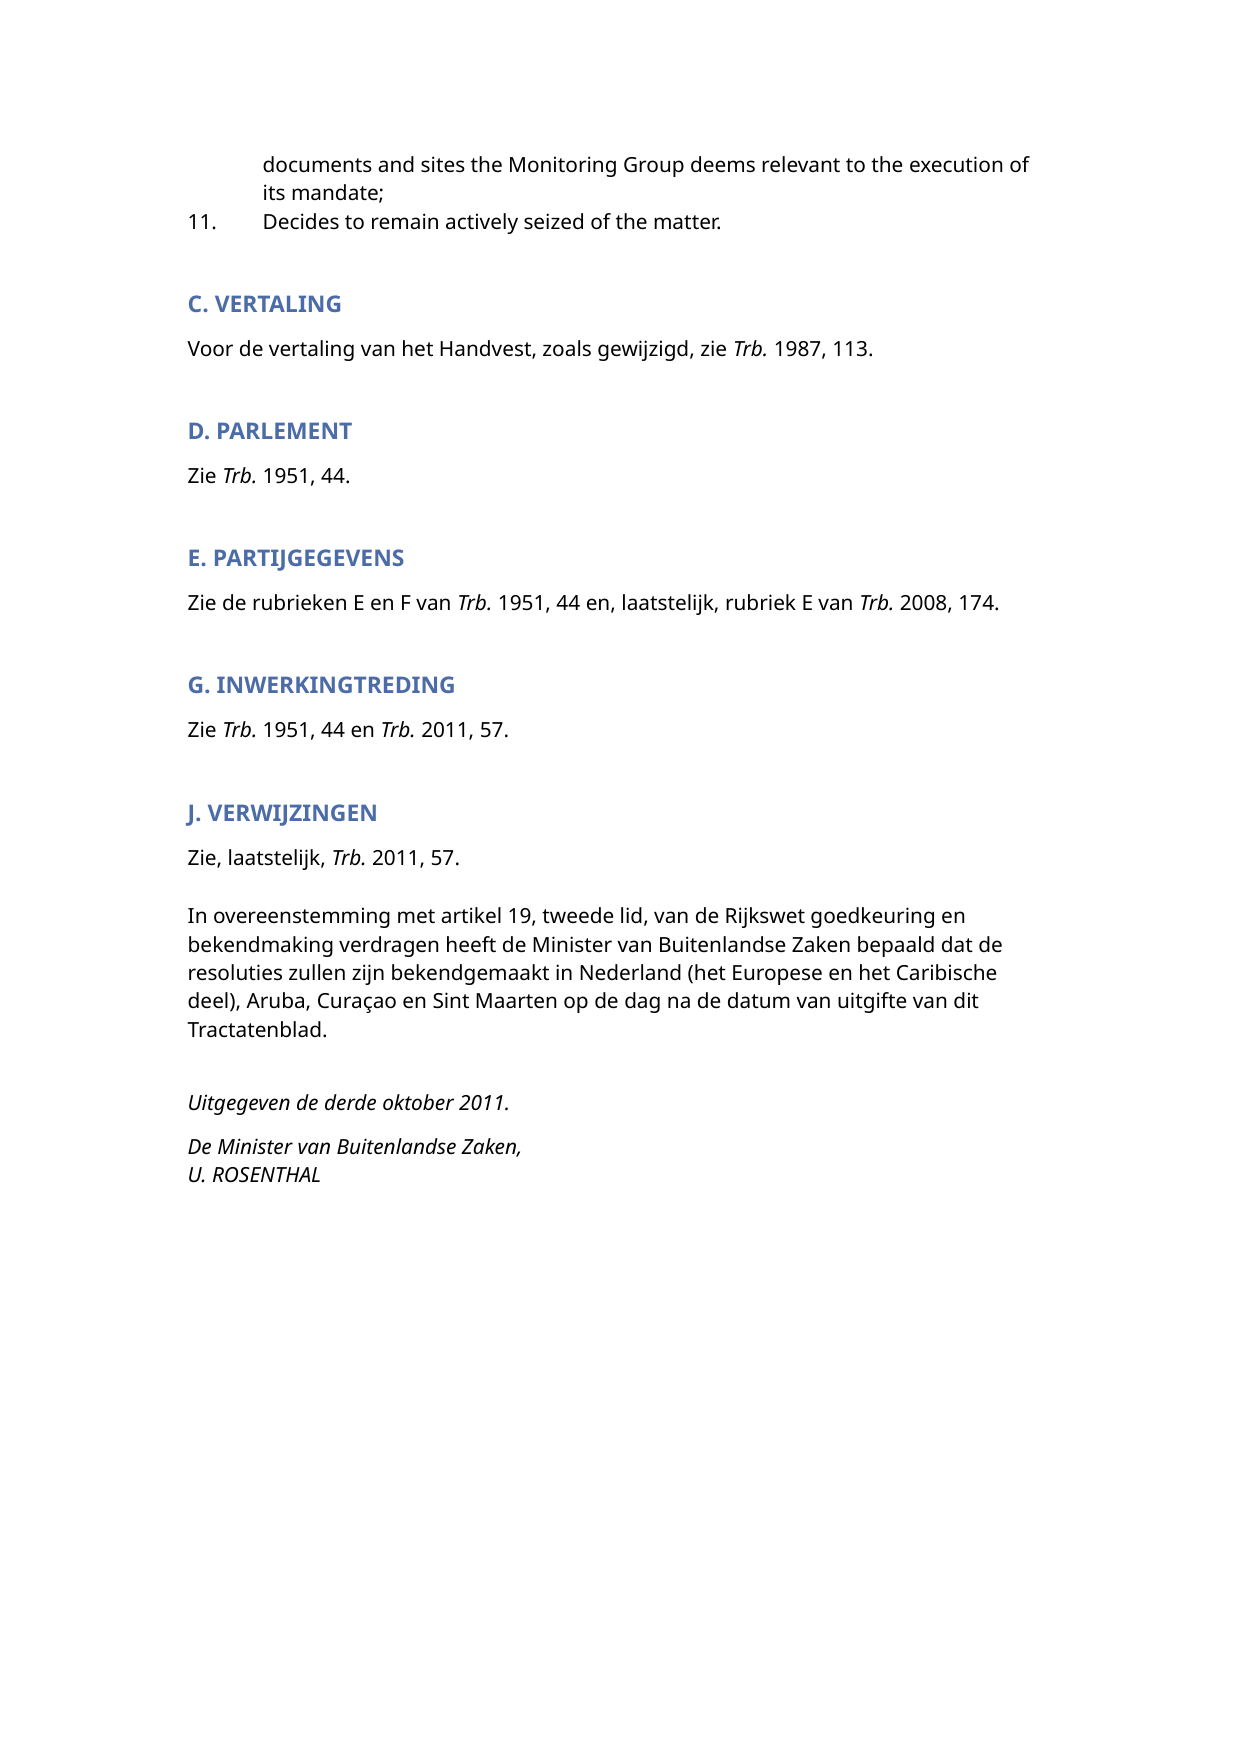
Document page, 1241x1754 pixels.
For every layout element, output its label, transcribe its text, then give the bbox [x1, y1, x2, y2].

subtitle D. PARLEMENT [187, 415, 1053, 446]
text U. ROSENTHAL [187, 1160, 1053, 1189]
text Uitgegeven de derde oktober 2011. [187, 1088, 1053, 1117]
list Decides to remain actively seized of the matter. [187, 207, 1053, 235]
text Zie Trb. 1951, 44. [187, 461, 1053, 490]
text Zie de rubrieken E en F van Trb. 1951, 44 en, laatstelijk, rubriek E van Trb. 2008, 174. [187, 588, 1053, 617]
text De Minister van Buitenlandse Zaken, [187, 1132, 1053, 1160]
text In overeenstemming met artikel 19, tweede lid, van de Rijkswet goedkeuring en bekendmaking verdragen heeft de Minister van Buitenlandse Zaken bepaald dat de resoluties zullen zijn bekendgemaakt in Nederland (het Europese en het Caribische deel), Aruba, Curaçao en Sint Maarten op de dag na de datum van uitgifte van dit Tractatenblad. [187, 901, 1053, 1043]
subtitle G. INWERKINGTREDING [187, 669, 1053, 701]
subtitle J. VERWIJZINGEN [187, 797, 1053, 828]
list documents and sites the Monitoring Group deems relevant to the execution of its mandate; [187, 150, 1053, 207]
text Zie Trb. 1951, 44 en Trb. 2011, 57. [187, 716, 1053, 744]
subtitle C. VERTALING [187, 288, 1053, 319]
text Voor de vertaling van het Handvest, zoals gewijzigd, zie Trb. 1987, 113. [187, 334, 1053, 362]
subtitle E. PARTIJGEGEVENS [187, 542, 1053, 573]
text Zie, laatstelijk, Trb. 2011, 57. [187, 843, 1053, 871]
